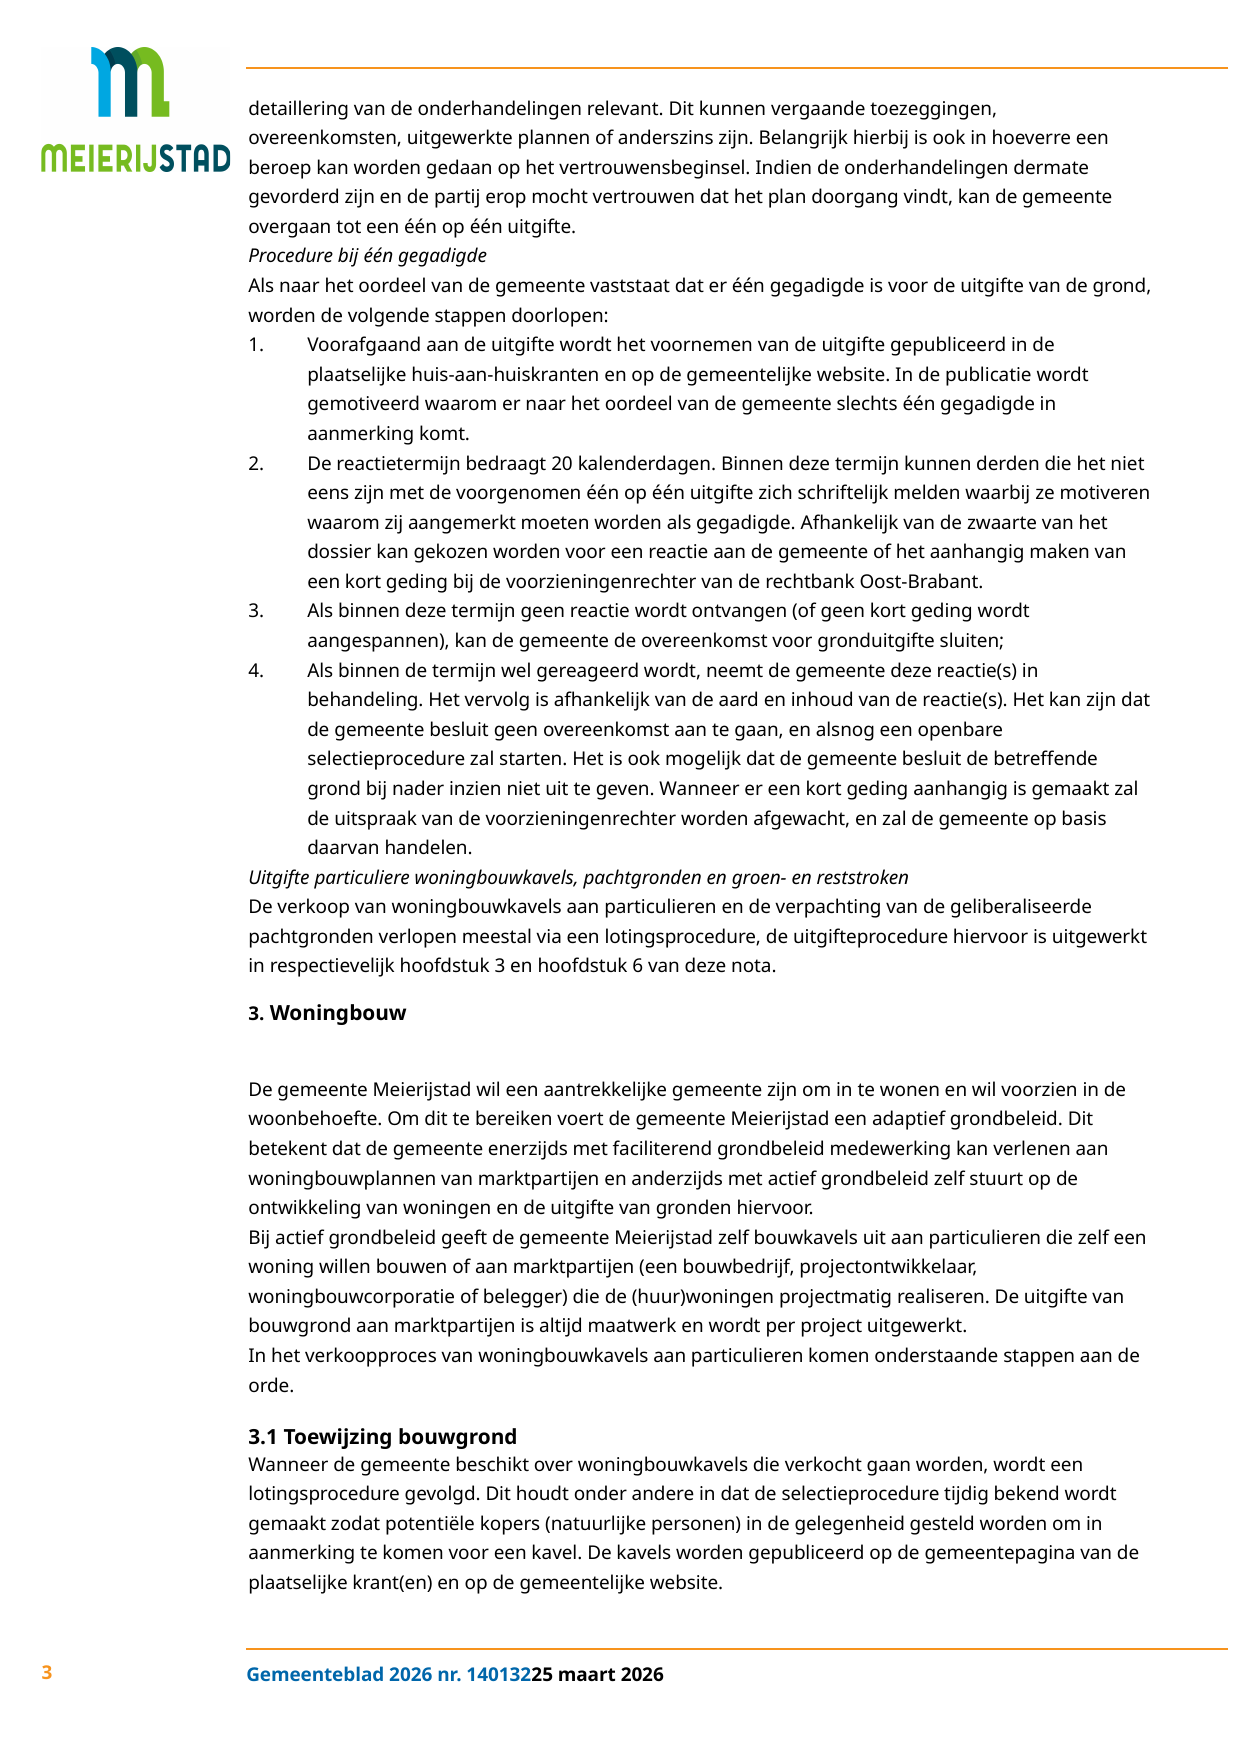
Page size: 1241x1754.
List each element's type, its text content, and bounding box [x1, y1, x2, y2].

list Als binnen deze termijn geen reactie wordt ontvangen (of geen kort geding wordt aangespannen), kan de gemeente de overeenkomst voor gronduitgifte sluiten; [248, 598, 1152, 653]
list Als binnen de termijn wel gereageerd wordt, neemt de gemeente deze reactie(s) in behandeling. Het vervolg is afhankelijk van de aard en inhoud van de reactie(s). Het kan zijn dat de gemeente besluit geen overeenkomst aan te gaan, en alsnog een openbare selectieprocedure zal starten. Het is ook mogelijk dat de gemeente besluit de betreffende grond bij nader inzien niet uit te geven. Wanneer er een kort geding aanhangig is gemaakt zal de uitspraak van de voorzieningenrechter worden afgewacht, en zal de gemeente op basis daarvan handelen. [248, 657, 1152, 860]
picture [41, 47, 231, 172]
text In het verkoopproces van woningbouwkavels aan particulieren komen onderstaande stappen aan de orde. [248, 1342, 1152, 1398]
text Uitgifte particuliere woningbouwkavels, pachtgronden en groen- en reststroken [248, 864, 1152, 890]
text detaillering van de onderhandelingen relevant. Dit kunnen vergaande toezeggingen, overeenkomsten, uitgewerkte plannen of anderszins zijn. Belangrijk hierbij is ook in hoeverre een beroep kan worden gedaan op het vertrouwensbeginsel. Indien de onderhandelingen dermate gevorderd zijn en de partij erop mocht vertrouwen dat het plan doorgang vindt, kan de gemeente overgaan tot een één op één uitgifte. [248, 95, 1152, 239]
text Als naar het oordeel van de gemeente vaststaat dat er één gegadigde is voor de uitgifte van de grond, worden de volgende stappen doorlopen: [248, 272, 1152, 328]
text De gemeente Meierijstad wil een aantrekkelijke gemeente zijn om in te wonen en wil voorzien in de woonbehoefte. Om dit te bereiken voert de gemeente Meierijstad een adaptief grondbeleid. Dit betekent dat de gemeente enerzijds met faciliterend grondbeleid medewerking kan verlenen aan woningbouwplannen van marktpartijen en anderzijds met actief grondbeleid zelf stuurt op de ontwikkeling van woningen en de uitgifte van gronden hiervoor. [248, 1076, 1152, 1220]
text 3.1 Toewijzing bouwgrond [248, 1422, 1152, 1451]
text De verkoop van woningbouwkavels aan particulieren en de verpachting van de geliberaliseerde pachtgronden verlopen meestal via een lotingsprocedure, de uitgifteprocedure hiervoor is uitgewerkt in respectievelijk hoofdstuk 3 en hoofdstuk 6 van deze nota. [248, 893, 1152, 978]
text Procedure bij één gegadigde [248, 243, 1152, 268]
text Wanneer de gemeente beschikt over woningbouwkavels die verkocht gaan worden, wordt een lotingsprocedure gevolgd. Dit houdt onder andere in dat de selectieprocedure tijdig bekend wordt gemaakt zodat potentiële kopers (natuurlijke personen) in de gelegenheid gesteld worden om in aanmerking te komen voor een kavel. De kavels worden gepubliceerd op de gemeentepagina van de plaatselijke krant(en) en op de gemeentelijke website. [248, 1451, 1152, 1595]
text 3. Woningbouw [248, 998, 1152, 1027]
list De reactietermijn bedraagt 20 kalenderdagen. Binnen deze termijn kunnen derden die het niet eens zijn met de voorgenomen één op één uitgifte zich schriftelijk melden waarbij ze motiveren waarom zij aangemerkt moeten worden als gegadigde. Afhankelijk van de zwaarte van het dossier kan gekozen worden voor een reactie aan de gemeente of het aanhangig maken van een kort geding bij de voorzieningenrechter van de rechtbank Oost-Brabant. [248, 450, 1152, 594]
text Bij actief grondbeleid geeft de gemeente Meierijstad zelf bouwkavels uit aan particulieren die zelf een woning willen bouwen of aan marktpartijen (een bouwbedrijf, projectontwikkelaar, woningbouwcorporatie of belegger) die de (huur)woningen projectmatig realiseren. De uitgifte van bouwgrond aan marktpartijen is altijd maatwerk en wordt per project uitgewerkt. [248, 1224, 1152, 1338]
list Voorafgaand aan de uitgifte wordt het voornemen van de uitgifte gepubliceerd in de plaatselijke huis-aan-huiskranten en op de gemeentelijke website. In de publicatie wordt gemotiveerd waarom er naar het oordeel van de gemeente slechts één gegadigde in aanmerking komt. [248, 331, 1152, 446]
